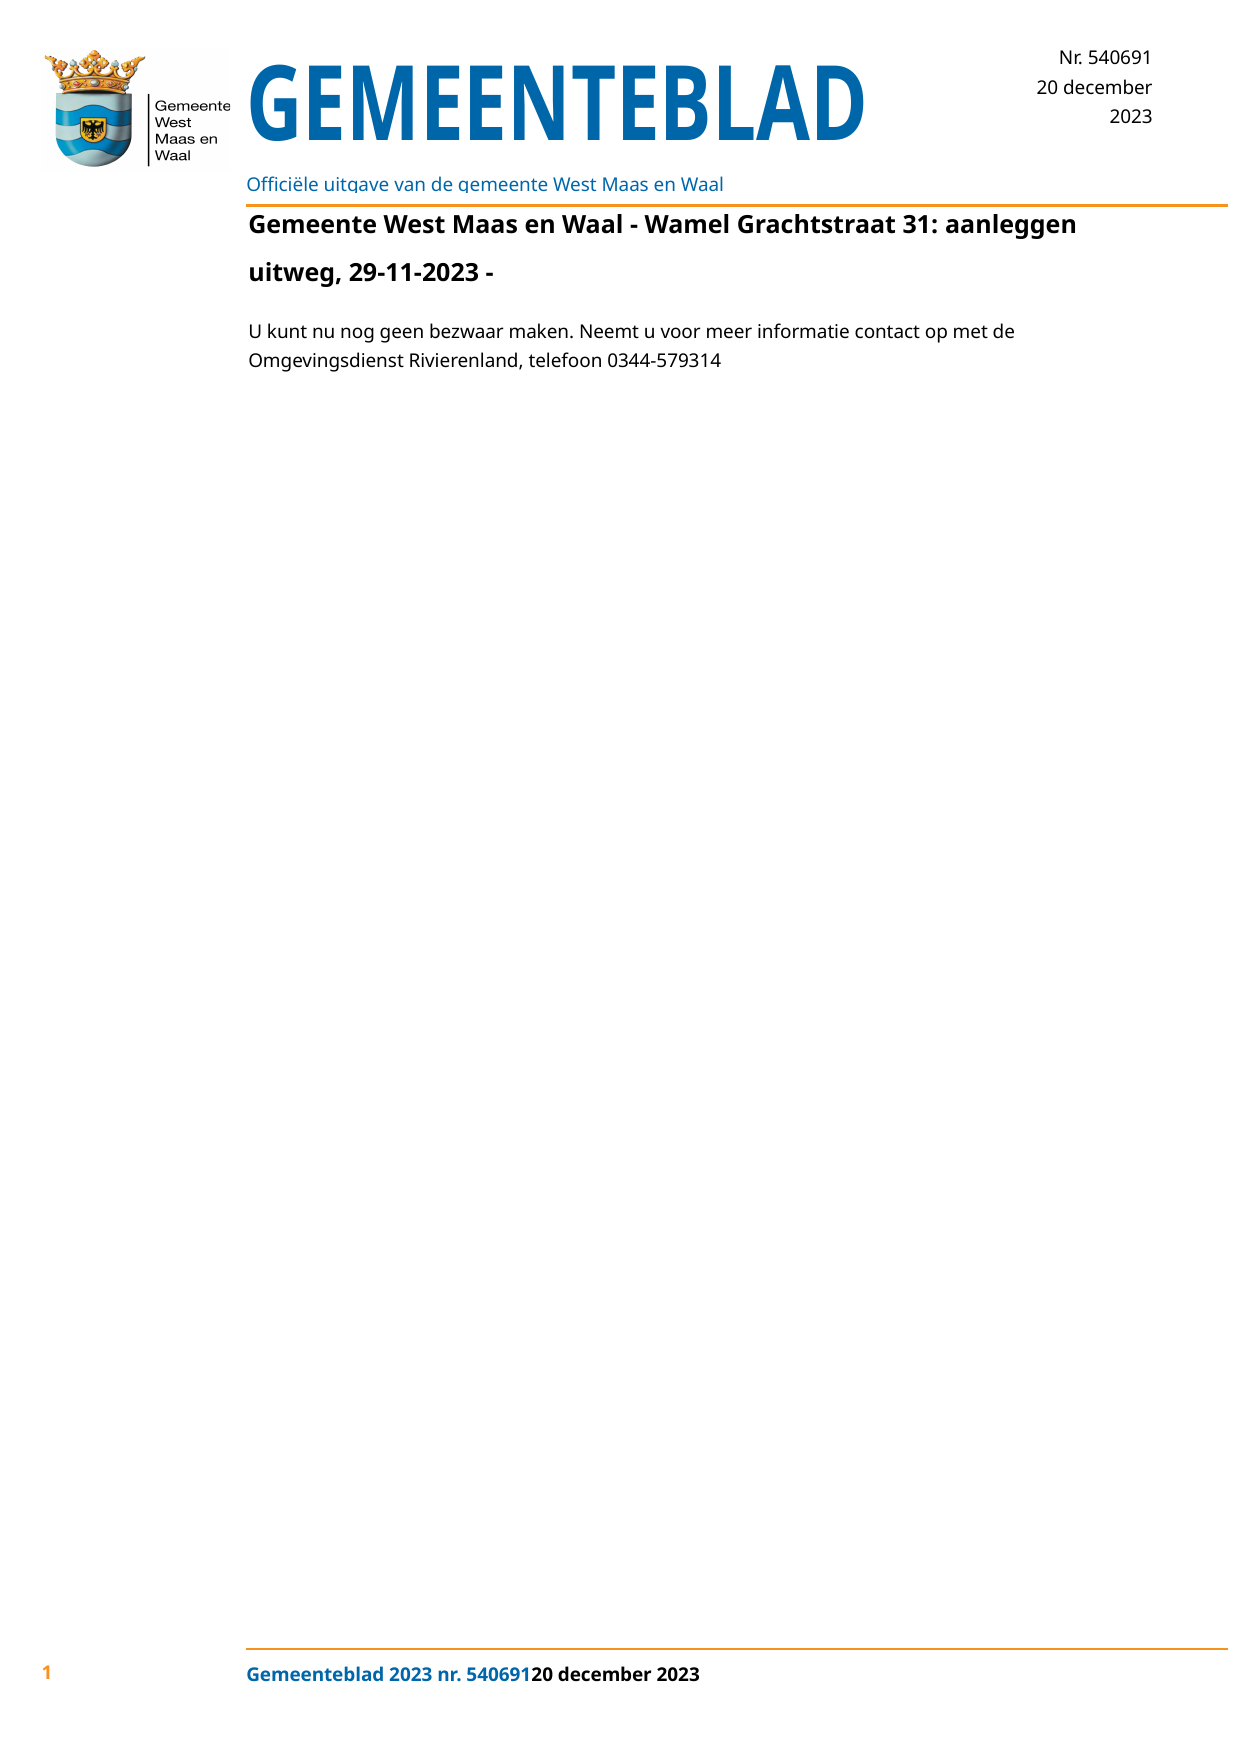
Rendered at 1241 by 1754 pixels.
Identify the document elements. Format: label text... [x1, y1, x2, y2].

text U kunt nu nog geen bezwaar maken. Neemt u voor meer informatie contact op met de Omgevingsdienst Rivierenland, telefoon 0344-579314 [248, 318, 1152, 373]
picture [41, 47, 231, 172]
text Gemeente West Maas en Waal - Wamel Grachtstraat 31: aanleggen uitweg, 29-11-2023 - [248, 207, 1152, 288]
